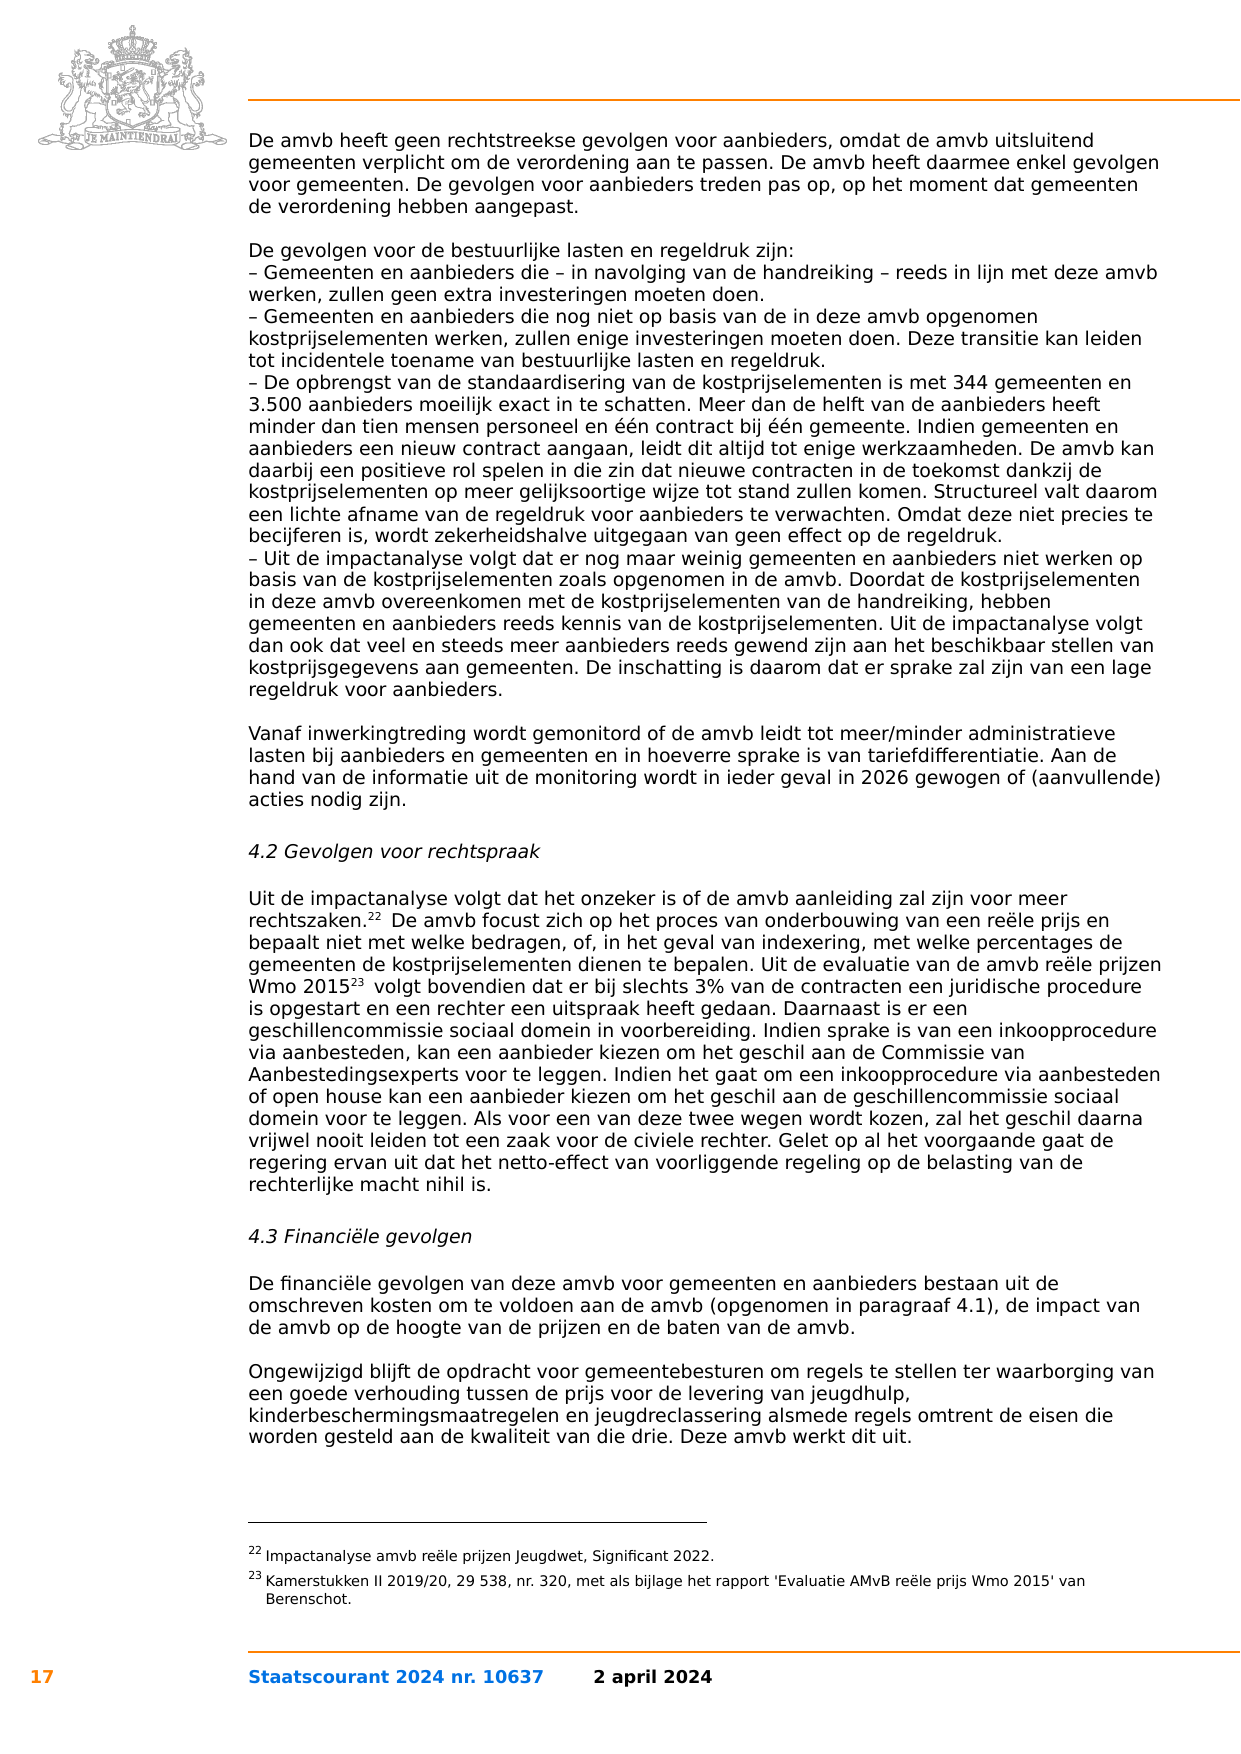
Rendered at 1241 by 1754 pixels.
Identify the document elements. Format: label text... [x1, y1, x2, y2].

text – De opbrengst van de standaardisering van de kostprijselementen is met 344 gemeenten en 3.500 aanbieders moeilijk exact in te schatten. Meer dan de helft van de aanbieders heeft minder dan tien mensen personeel en één contract bij één gemeente. Indien gemeenten en aanbieders een nieuw contract aangaan, leidt dit altijd tot enige werkzaamheden. De amvb kan daarbij een positieve rol spelen in die zin dat nieuwe contracten in de toekomst dankzij de kostprijselementen op meer gelijksoortige wijze tot stand zullen komen. Structureel valt daarom een lichte afname van de regeldruk voor aanbieders te verwachten. Omdat deze niet precies te becijferen is, wordt zekerheidshalve uitgegaan van geen effect op de regeldruk. [248, 372, 1163, 547]
text Kamerstukken II 2019/20, 29 538, nr. 320, met als bijlage het rapport 'Evaluatie AMvB reële prijs Wmo 2015' van Berenschot. [248, 1569, 1163, 1608]
text De gevolgen voor de bestuurlijke lasten en regeldruk zijn: [248, 240, 1163, 262]
text – Gemeenten en aanbieders die – in navolging van de handreiking – reeds in lijn met deze amvb werken, zullen geen extra investeringen moeten doen. [248, 262, 1163, 306]
subtitle 4.2 Gevolgen voor rechtspraak [248, 841, 1163, 863]
text Uit de impactanalyse volgt dat het onzeker is of de amvb aanleiding zal zijn voor meer rechtszaken. De amvb focust zich op het proces van onderbouwing van een reële prijs en bepaalt niet met welke bedragen, of, in het geval van indexering, met welke percentages de gemeenten de kostprijselementen dienen te bepalen. Uit de evaluatie van de amvb reële prijzen Wmo 2015 volgt bovendien dat er bij slechts 3% van de contracten een juridische procedure is opgestart en een rechter een uitspraak heeft gedaan. Daarnaast is er een geschillencommissie sociaal domein in voorbereiding. Indien sprake is van een inkoopprocedure via aanbesteden, kan een aanbieder kiezen om het geschil aan de Commissie van Aanbestedingsexperts voor te leggen. Indien het gaat om een inkoopprocedure via aanbesteden of open house kan een aanbieder kiezen om het geschil aan de geschillencommissie sociaal domein voor te leggen. Als voor een van deze twee wegen wordt kozen, zal het geschil daarna vrijwel nooit leiden tot een zaak voor de civiele rechter. Gelet op al het voorgaande gaat de regering ervan uit dat het netto-effect van voorliggende regeling op de belasting van de rechterlijke macht nihil is. [248, 888, 1163, 1196]
picture [38, 25, 227, 150]
text Vanaf inwerkingtreding wordt gemonitord of de amvb leidt tot meer/minder administratieve lasten bij aanbieders en gemeenten en in hoeverre sprake is van tariefdifferentiatie. Aan de hand van de informatie uit de monitoring wordt in ieder geval in 2026 gewogen of (aanvullende) acties nodig zijn. [248, 723, 1163, 811]
subtitle 4.3 Financiële gevolgen [248, 1226, 1163, 1248]
text Ongewijzigd blijft de opdracht voor gemeentebesturen om regels te stellen ter waarborging van een goede verhouding tussen de prijs voor de levering van jeugdhulp, kinderbeschermingsmaatregelen en jeugdreclassering alsmede regels omtrent de eisen die worden gesteld aan de kwaliteit van die drie. Deze amvb werkt dit uit. [248, 1361, 1163, 1448]
text – Uit de impactanalyse volgt dat er nog maar weinig gemeenten en aanbieders niet werken op basis van de kostprijselementen zoals opgenomen in de amvb. Doordat de kostprijselementen in deze amvb overeenkomen met de kostprijselementen van de handreiking, hebben gemeenten en aanbieders reeds kennis van de kostprijselementen. Uit de impactanalyse volgt dan ook dat veel en steeds meer aanbieders reeds gewend zijn aan het beschikbaar stellen van kostprijsgegevens aan gemeenten. De inschatting is daarom dat er sprake zal zijn van een lage regeldruk voor aanbieders. [248, 547, 1163, 701]
text Impactanalyse amvb reële prijzen Jeugdwet, Significant 2022. [248, 1544, 1163, 1566]
text De financiële gevolgen van deze amvb voor gemeenten en aanbieders bestaan uit de omschreven kosten om te voldoen aan de amvb (opgenomen in paragraaf 4.1), de impact van de amvb op de hoogte van de prijzen en de baten van de amvb. [248, 1273, 1163, 1339]
text – Gemeenten en aanbieders die nog niet op basis van de in deze amvb opgenomen kostprijselementen werken, zullen enige investeringen moeten doen. Deze transitie kan leiden tot incidentele toename van bestuurlijke lasten en regeldruk. [248, 306, 1163, 372]
text De amvb heeft geen rechtstreekse gevolgen voor aanbieders, omdat de amvb uitsluitend gemeenten verplicht om de verordening aan te passen. De amvb heeft daarmee enkel gevolgen voor gemeenten. De gevolgen voor aanbieders treden pas op, op het moment dat gemeenten de verordening hebben aangepast. [248, 130, 1163, 218]
